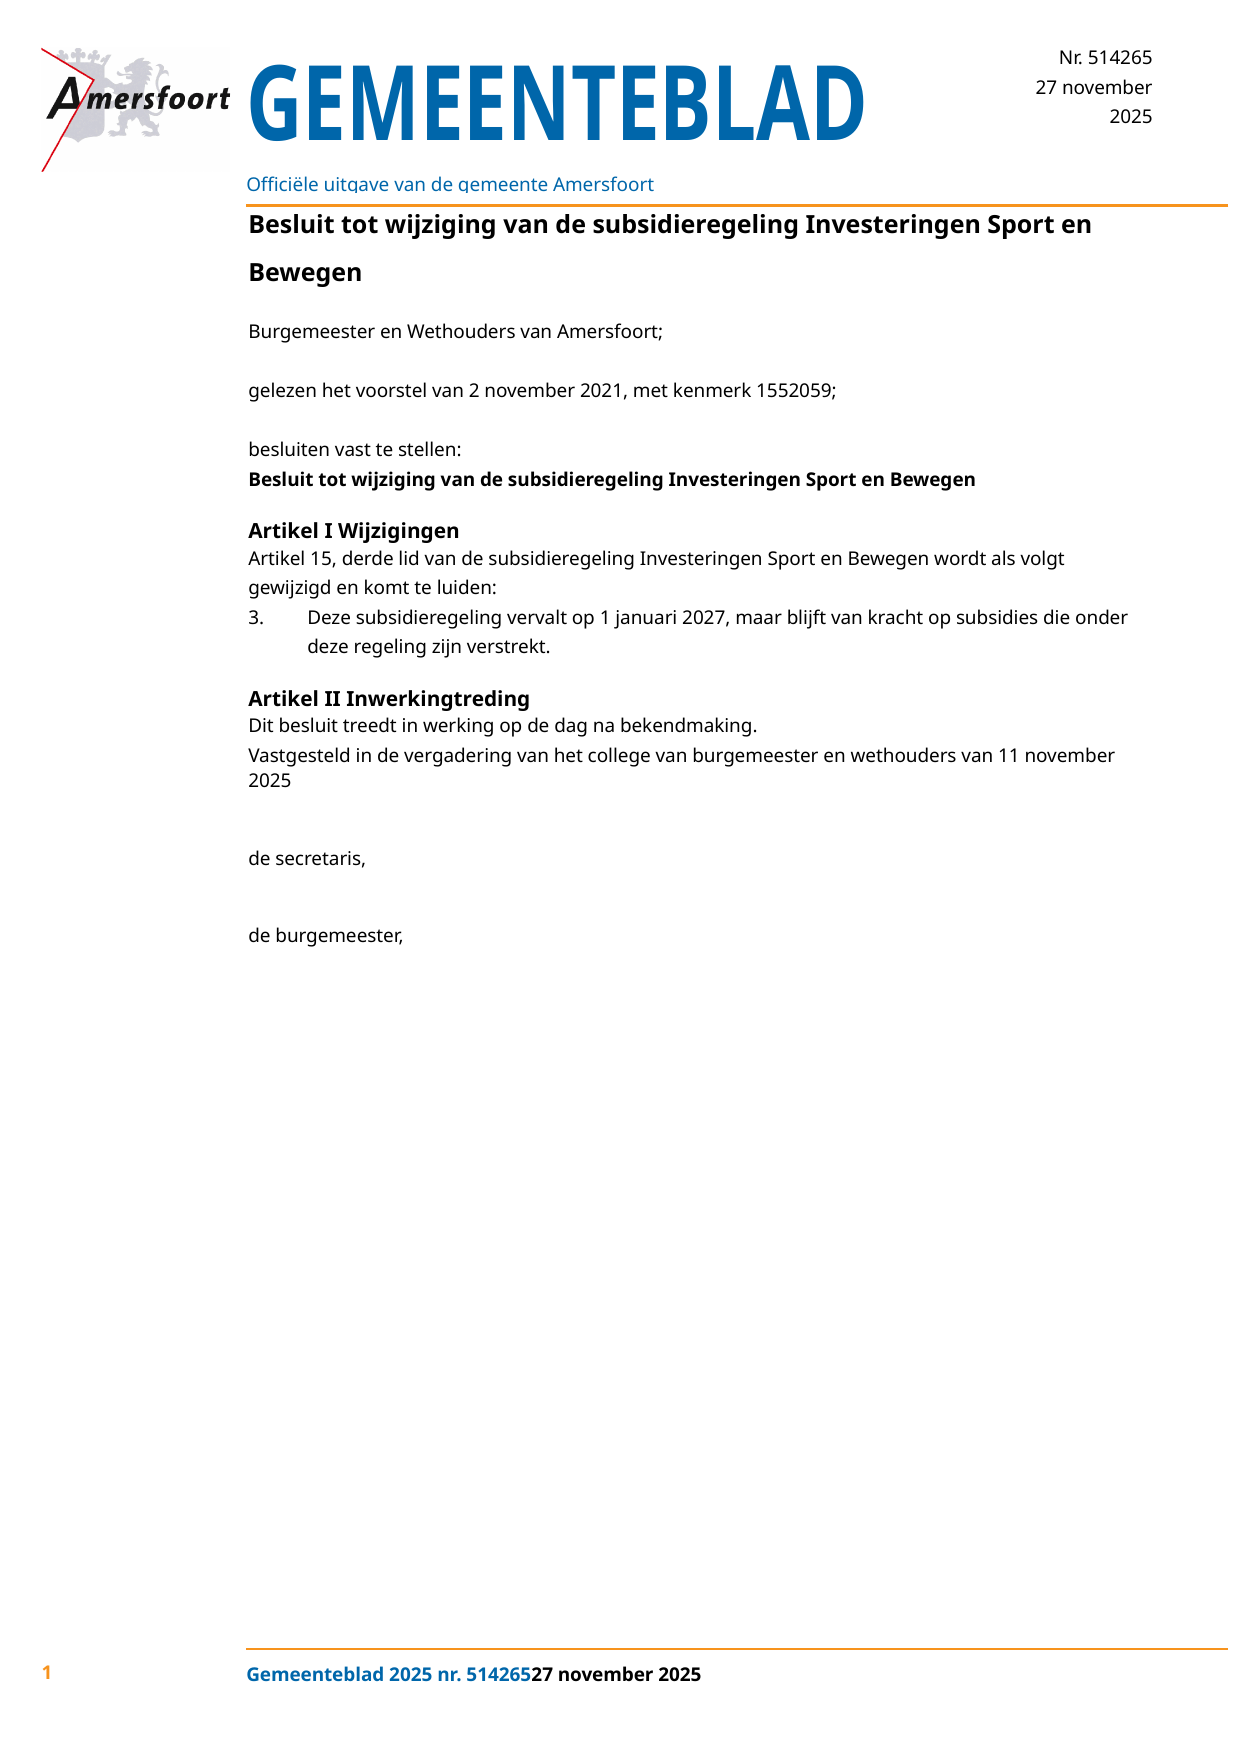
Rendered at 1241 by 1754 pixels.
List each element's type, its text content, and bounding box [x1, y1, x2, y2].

text gelezen het voorstel van 2 november 2021, met kenmerk 1552059; [248, 377, 1152, 403]
text de burgemeester, [248, 922, 1152, 948]
text Artikel II Inwerkingtreding [248, 684, 1152, 712]
text Besluit tot wijziging van de subsidieregeling Investeringen Sport en Bewegen [248, 466, 1152, 492]
text Vastgesteld in de vergadering van het college van burgemeester en wethouders van 11 november 2025 [248, 742, 1152, 793]
text de secretaris, [248, 845, 1152, 871]
text Artikel I Wijzigingen [248, 516, 1152, 545]
text Burgemeester en Wethouders van Amersfoort; [248, 318, 1152, 344]
text besluiten vast te stellen: [248, 436, 1152, 462]
list Deze subsidieregeling vervalt op 1 januari 2027, maar blijft van kracht op subsidies die onder deze regeling zijn verstrekt. [248, 604, 1152, 659]
text Artikel 15, derde lid van de subsidieregeling Investeringen Sport en Bewegen wordt als volgt gewijzigd en komt te luiden: [248, 545, 1152, 600]
text Besluit tot wijziging van de subsidieregeling Investeringen Sport en Bewegen [248, 207, 1152, 288]
picture [41, 47, 231, 172]
text Dit besluit treedt in werking op de dag na bekendmaking. [248, 712, 1152, 738]
